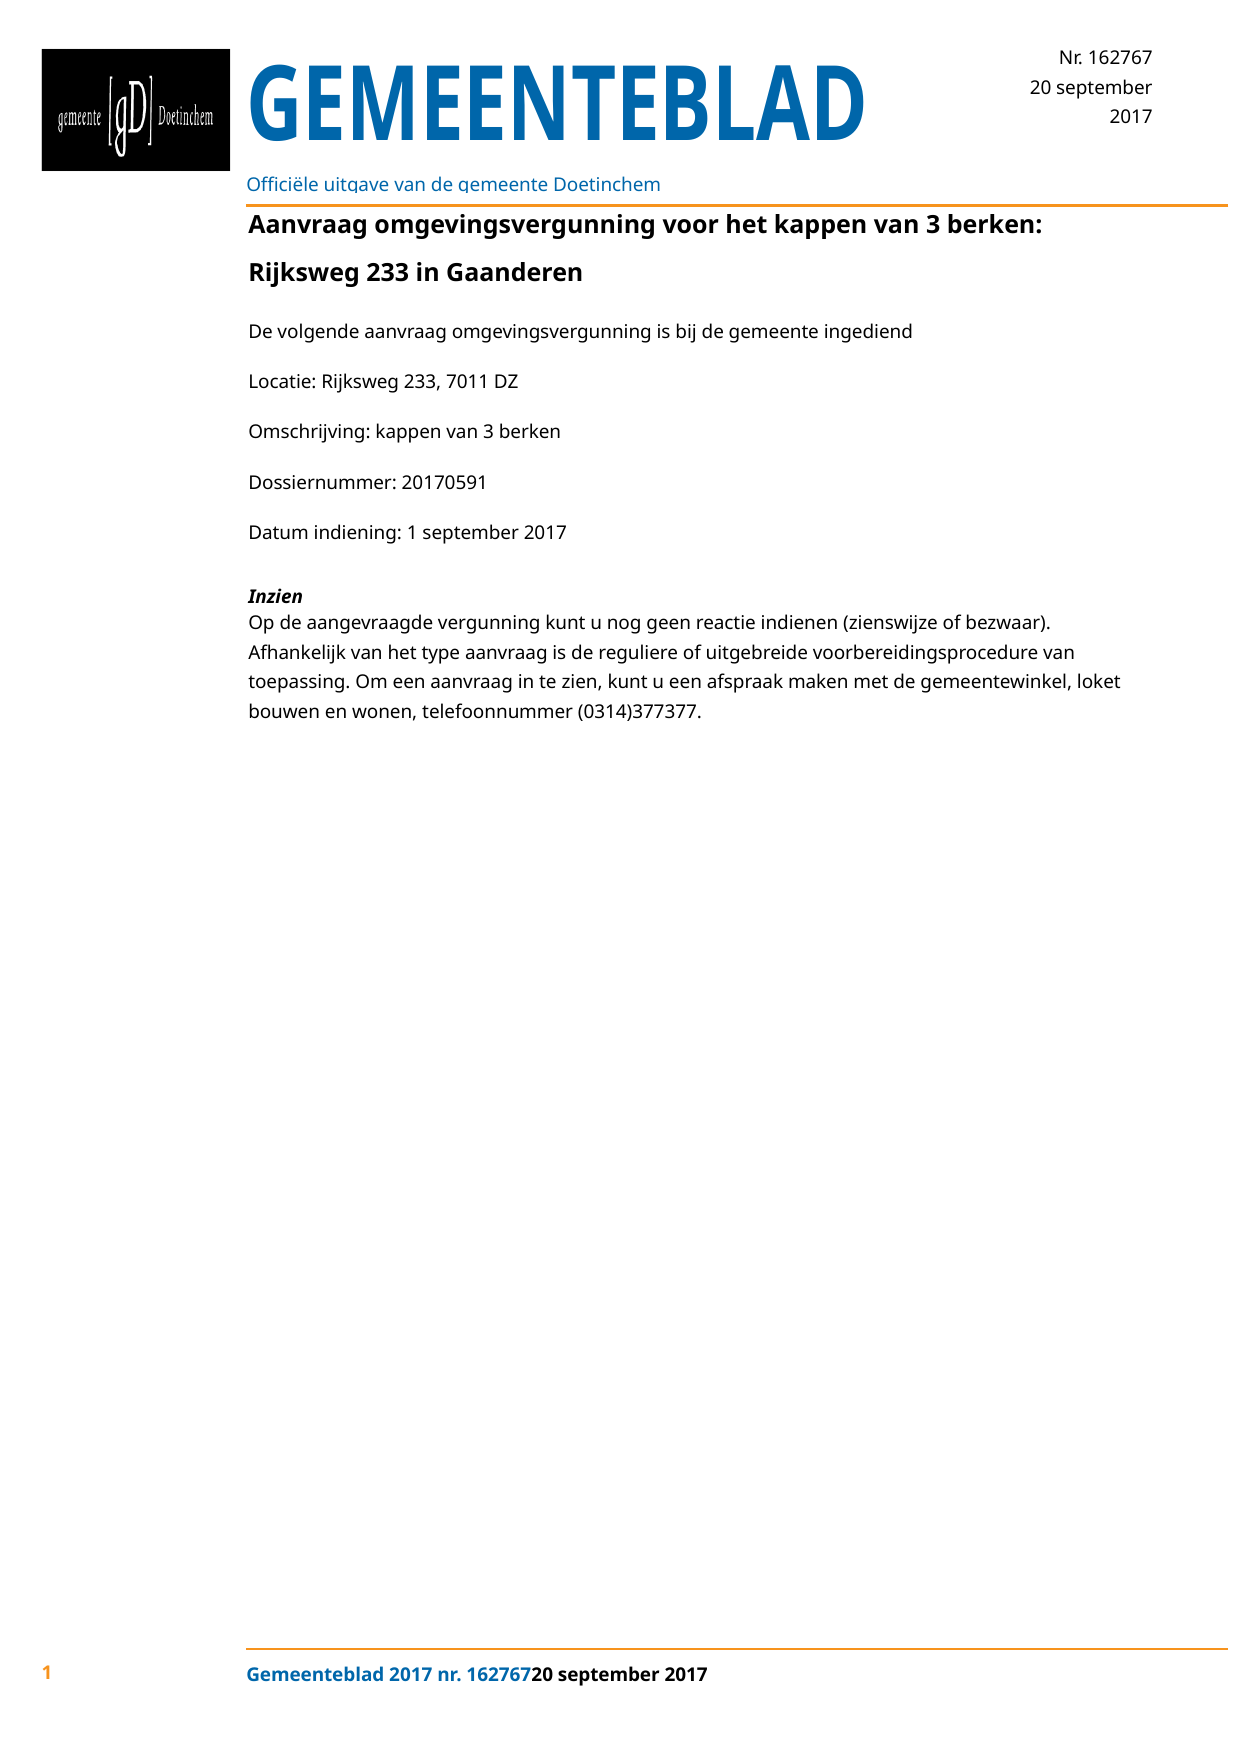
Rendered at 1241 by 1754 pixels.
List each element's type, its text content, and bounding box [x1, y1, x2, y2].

text Dossiernummer: 20170591 [248, 469, 1152, 495]
text Locatie: Rijksweg 233, 7011 DZ [248, 368, 1152, 394]
text Omschrijving: kappen van 3 berken [248, 419, 1152, 444]
text Datum indiening: 1 september 2017 [248, 519, 1152, 545]
text Op de aangevraagde vergunning kunt u nog geen reactie indienen (zienswijze of bezwaar). Afhankelijk van het type aanvraag is de reguliere of uitgebreide voorbereidingsprocedure van toepassing. Om een aanvraag in te zien, kunt u een afspraak maken met de gemeentewinkel, loket bouwen en wonen, telefoonnummer (0314)377377. [248, 609, 1152, 724]
text Aanvraag omgevingsvergunning voor het kappen van 3 berken: Rijksweg 233 in Gaanderen [248, 207, 1152, 288]
text De volgende aanvraag omgevingsvergunning is bij de gemeente ingediend [248, 318, 1152, 344]
picture [41, 47, 231, 172]
text Inzien [248, 583, 1152, 609]
